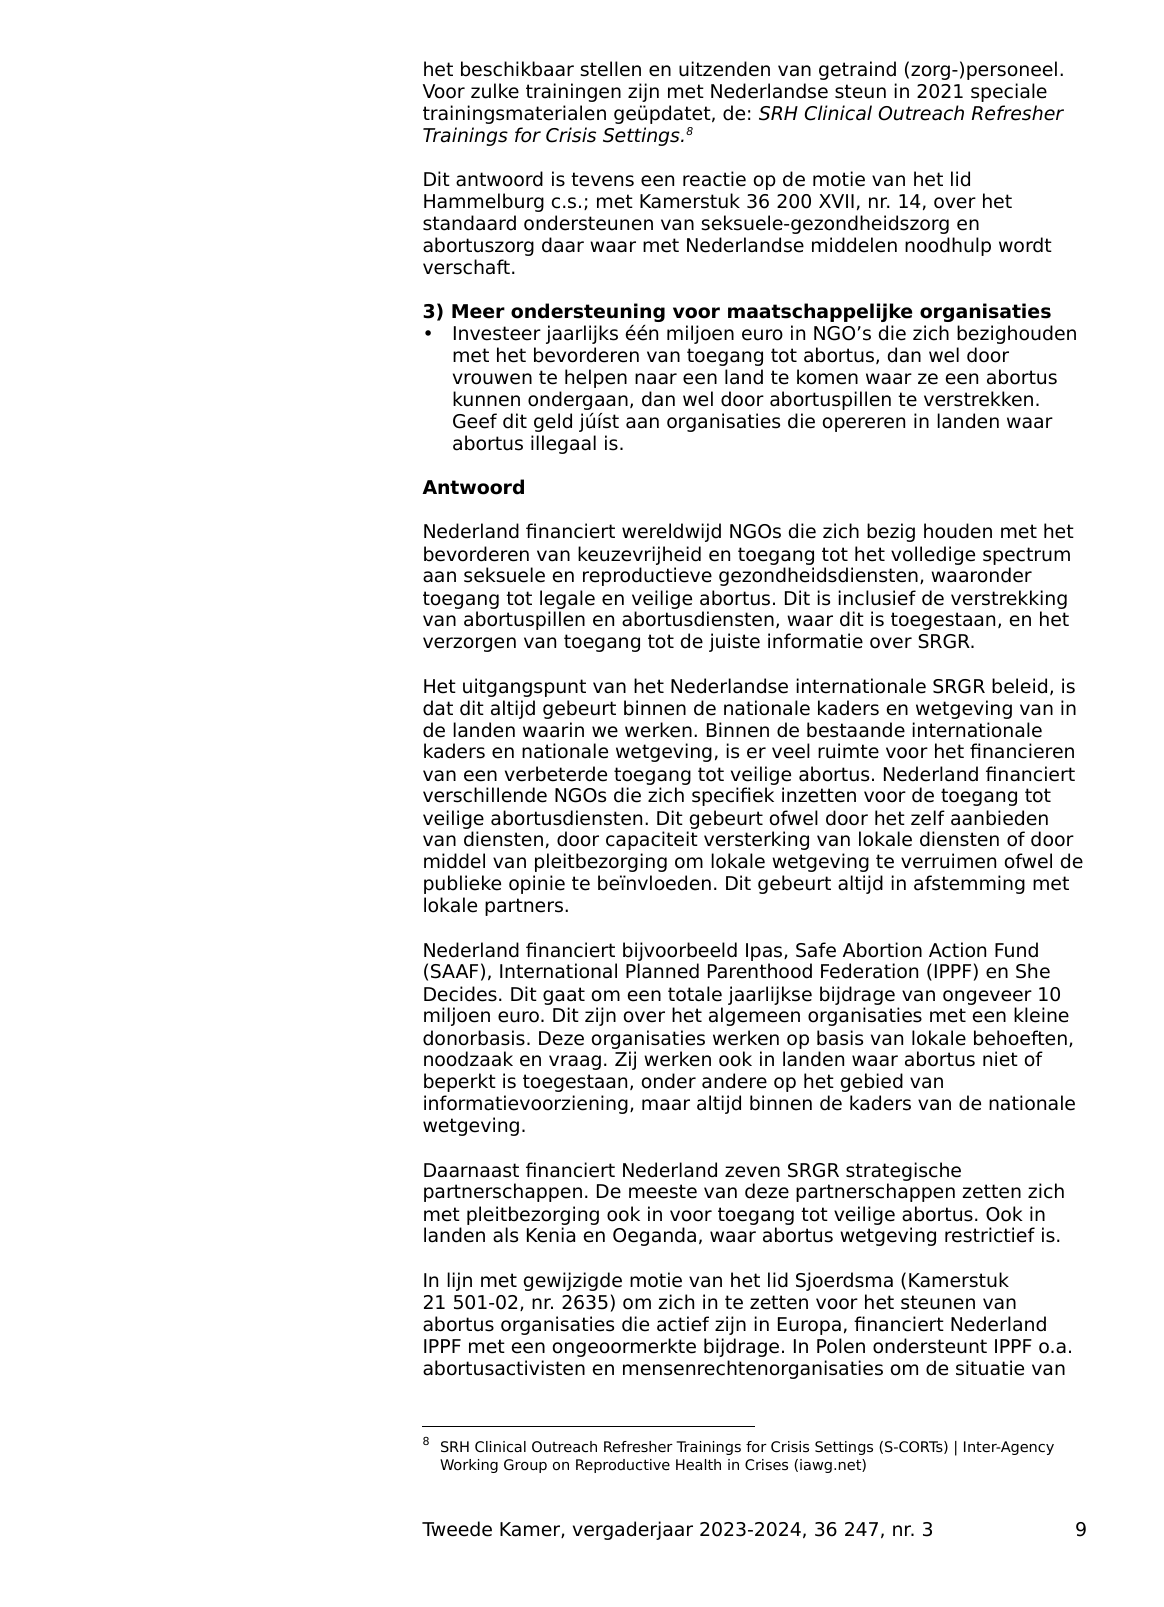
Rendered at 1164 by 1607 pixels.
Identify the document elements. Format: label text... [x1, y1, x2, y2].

text Nederland financiert wereldwijd NGOs die zich bezig houden met het bevorderen van keuzevrijheid en toegang tot het volledige spectrum aan seksuele en reproductieve gezondheidsdiensten, waaronder toegang tot legale en veilige abortus. Dit is inclusief de verstrekking van abortuspillen en abortusdiensten, waar dit is toegestaan, en het verzorgen van toegang tot de juiste informatie over SRGR. [422, 521, 1087, 653]
text • Investeer jaarlijks één miljoen euro in NGO’s die zich bezighouden met het bevorderen van toegang tot abortus, dan wel door vrouwen te helpen naar een land te komen waar ze een abortus kunnen ondergaan, dan wel door abortuspillen te verstrekken. Geef dit geld júíst aan organisaties die opereren in landen waar abortus illegaal is. [422, 323, 1087, 455]
subtitle Antwoord [422, 477, 1087, 499]
text SRH Clinical Outreach Refresher Trainings for Crisis Settings (S-CORTs) | Inter-Agency Working Group on Reproductive Health in Crises (iawg.net) [422, 1435, 1087, 1474]
text het beschikbaar stellen en uitzenden van getraind (zorg-)personeel. Voor zulke trainingen zijn met Nederlandse steun in 2021 speciale trainingsmaterialen geüpdatet, de: SRH Clinical Outreach Refresher Trainings for Crisis Settings. [422, 59, 1087, 147]
text Het uitgangspunt van het Nederlandse internationale SRGR beleid, is dat dit altijd gebeurt binnen de nationale kaders en wetgeving van in de landen waarin we werken. Binnen de bestaande internationale kaders en nationale wetgeving, is er veel ruimte voor het financieren van een verbeterde toegang tot veilige abortus. Nederland financiert verschillende NGOs die zich specifiek inzetten voor de toegang tot veilige abortusdiensten. Dit gebeurt ofwel door het zelf aanbieden van diensten, door capaciteit versterking van lokale diensten of door middel van pleitbezorging om lokale wetgeving te verruimen ofwel de publieke opinie te beïnvloeden. Dit gebeurt altijd in afstemming met lokale partners. [422, 676, 1087, 917]
subtitle 3) Meer ondersteuning voor maatschappelijke organisaties [422, 301, 1087, 323]
text In lijn met gewijzigde motie van het lid Sjoerdsma (Kamerstuk 21 501-02, nr. 2635) om zich in te zetten voor het steunen van abortus organisaties die actief zijn in Europa, financiert Nederland IPPF met een ongeoormerkte bijdrage. In Polen ondersteunt IPPF o.a. abortusactivisten en mensenrechtenorganisaties om de situatie van [422, 1269, 1087, 1379]
text Daarnaast financiert Nederland zeven SRGR strategische partnerschappen. De meeste van deze partnerschappen zetten zich met pleitbezorging ook in voor toegang tot veilige abortus. Ook in landen als Kenia en Oeganda, waar abortus wetgeving restrictief is. [422, 1159, 1087, 1247]
text Nederland financiert bijvoorbeeld Ipas, Safe Abortion Action Fund (SAAF), International Planned Parenthood Federation (IPPF) en She Decides. Dit gaat om een totale jaarlijkse bijdrage van ongeveer 10 miljoen euro. Dit zijn over het algemeen organisaties met een kleine donorbasis. Deze organisaties werken op basis van lokale behoeften, noodzaak en vraag. Zij werken ook in landen waar abortus niet of beperkt is toegestaan, onder andere op het gebied van informatievoorziening, maar altijd binnen de kaders van de nationale wetgeving. [422, 939, 1087, 1137]
text Dit antwoord is tevens een reactie op de motie van het lid Hammelburg c.s.; met Kamerstuk 36 200 XVII, nr. 14, over het standaard ondersteunen van seksuele-gezondheidszorg en abortuszorg daar waar met Nederlandse middelen noodhulp wordt verschaft. [422, 169, 1087, 279]
